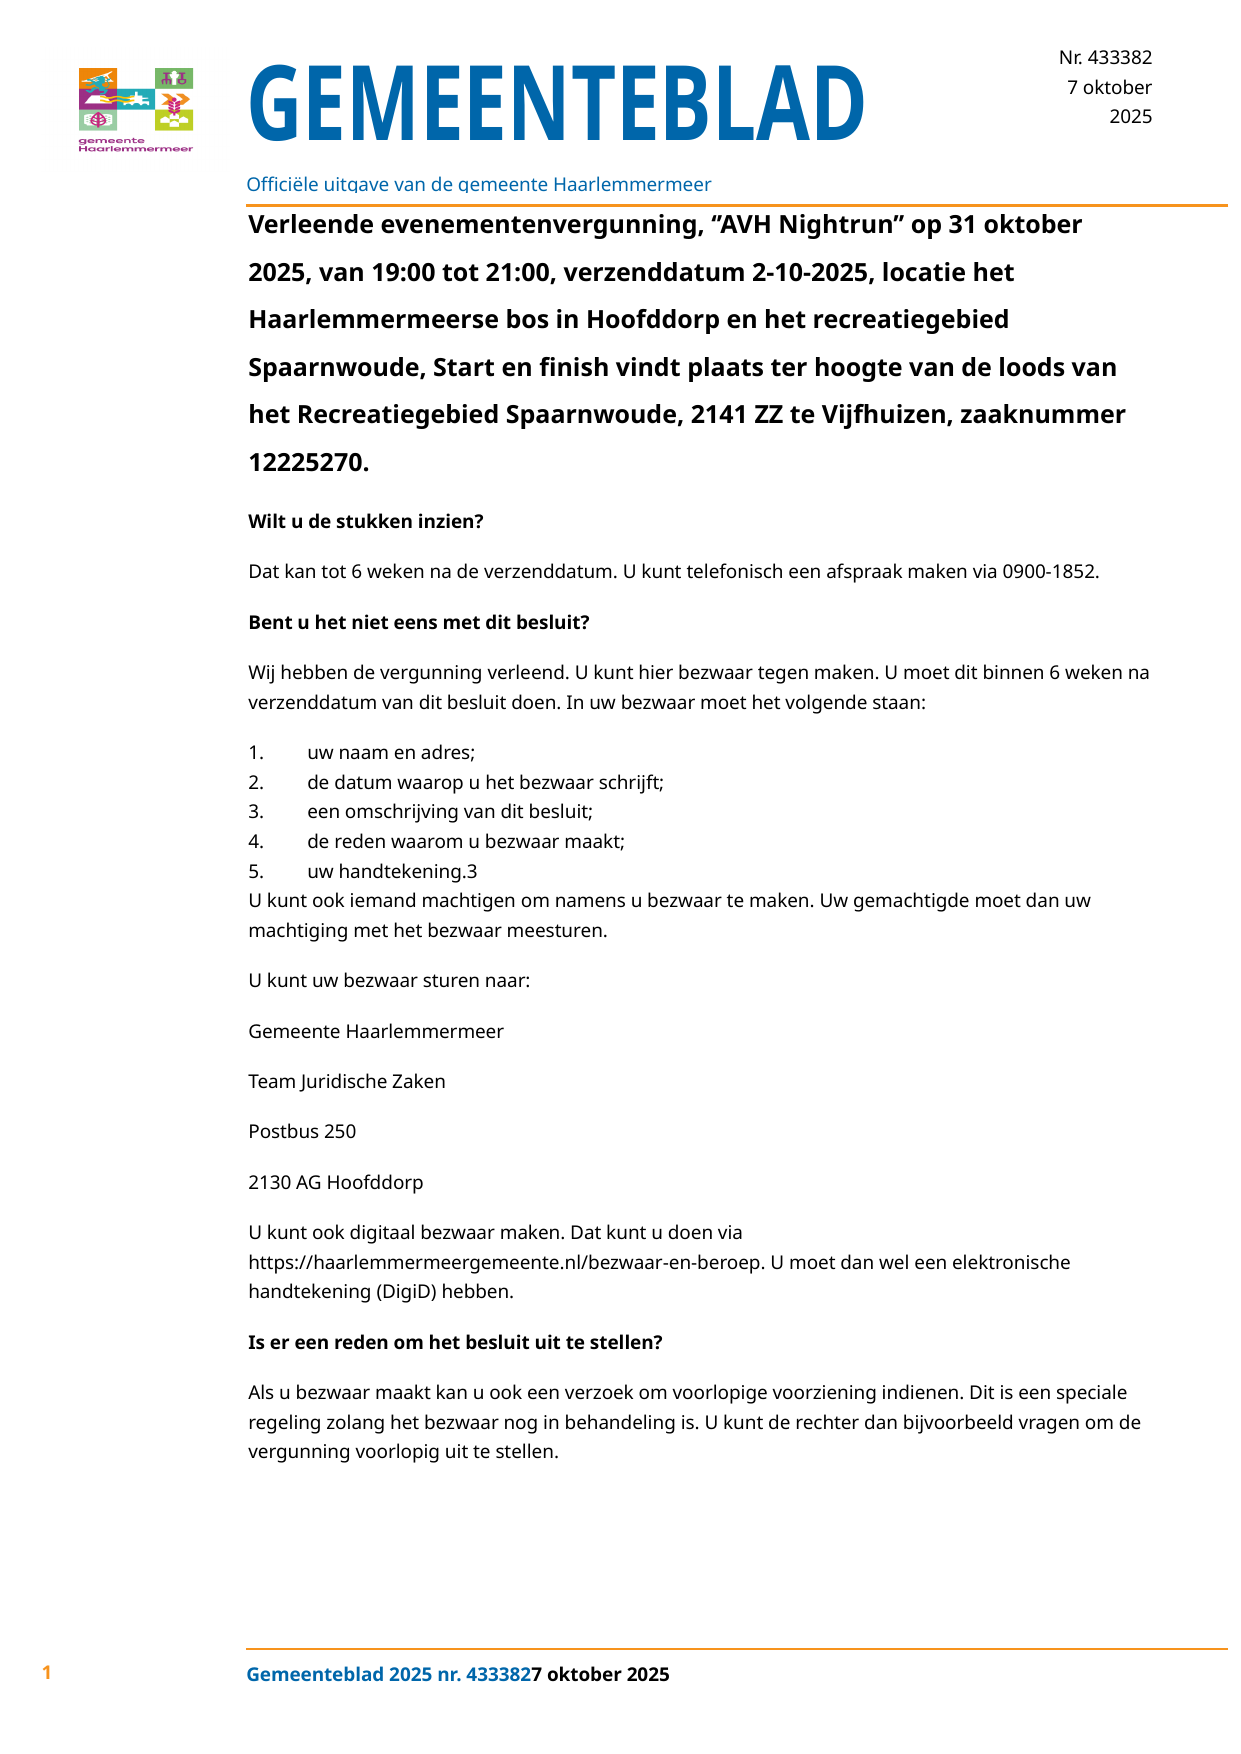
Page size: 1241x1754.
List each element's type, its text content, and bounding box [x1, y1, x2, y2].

text U kunt ook digitaal bezwaar maken. Dat kunt u doen via https://haarlemmermeergemeente.nl/bezwaar-en-beroep. U moet dan wel een elektronische handtekening (DigiD) hebben. [248, 1219, 1152, 1304]
text Wilt u de stukken inzien? [248, 508, 1152, 534]
text Verleende evenementenvergunning, ‘’AVH Nightrun’’ op 31 oktober 2025, van 19:00 tot 21:00, verzenddatum 2-10-2025, locatie het Haarlemmermeerse bos in Hoofddorp en het recreatiegebied Spaarnwoude, Start en finish vindt plaats ter hoogte van de loods van het Recreatiegebied Spaarnwoude, 2141 ZZ te Vijfhuizen, zaaknummer 12225270. [248, 207, 1152, 479]
text Gemeente Haarlemmermeer [248, 1018, 1152, 1044]
picture [41, 47, 231, 172]
text U kunt ook iemand machtigen om namens u bezwaar te maken. Uw gemachtigde moet dan uw machtiging met het bezwaar meesturen. [248, 887, 1152, 943]
list een omschrijving van dit besluit; [248, 799, 1152, 824]
list uw naam en adres; [248, 739, 1152, 765]
text Dat kan tot 6 weken na de verzenddatum. U kunt telefonisch een afspraak maken via 0900-1852. [248, 559, 1152, 584]
text Wij hebben de vergunning verleend. U kunt hier bezwaar tegen maken. U moet dit binnen 6 weken na verzenddatum van dit besluit doen. In uw bezwaar moet het volgende staan: [248, 659, 1152, 715]
list uw handtekening.3 [248, 858, 1152, 884]
text Is er een reden om het besluit uit te stellen? [248, 1329, 1152, 1355]
text 2130 AG Hoofddorp [248, 1169, 1152, 1195]
text U kunt uw bezwaar sturen naar: [248, 967, 1152, 993]
list de datum waarop u het bezwaar schrijft; [248, 769, 1152, 795]
text Postbus 250 [248, 1119, 1152, 1144]
text Als u bezwaar maakt kan u ook een verzoek om voorlopige voorziening indienen. Dit is een speciale regeling zolang het bezwaar nog in behandeling is. U kunt de rechter dan bijvoorbeeld vragen om de vergunning voorlopig uit te stellen. [248, 1379, 1152, 1464]
list de reden waarom u bezwaar maakt; [248, 828, 1152, 854]
text Team Juridische Zaken [248, 1068, 1152, 1094]
text Bent u het niet eens met dit besluit? [248, 609, 1152, 635]
